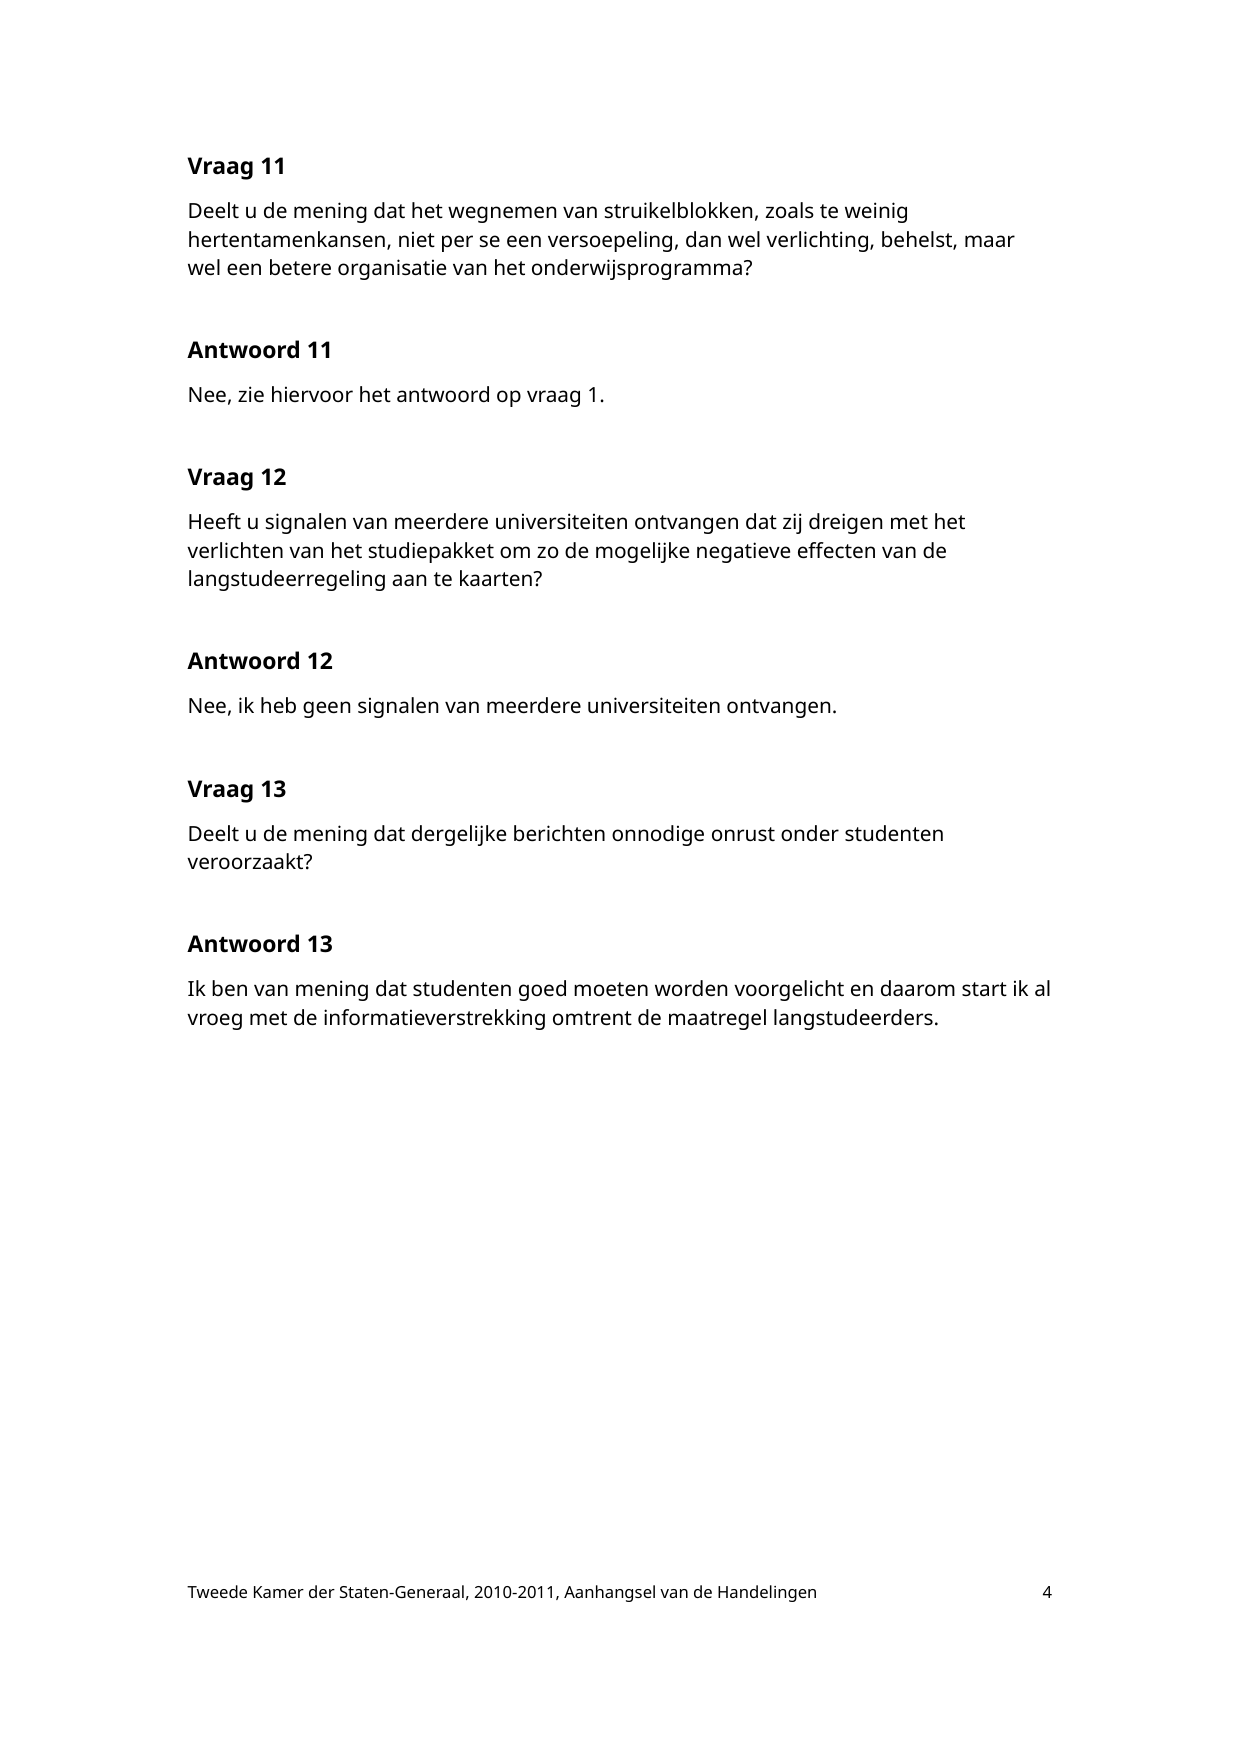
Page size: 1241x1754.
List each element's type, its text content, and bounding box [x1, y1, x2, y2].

text Nee, zie hiervoor het antwoord op vraag 1. [187, 380, 1053, 409]
subtitle Antwoord 11 [187, 334, 1053, 365]
text Ik ben van mening dat studenten goed moeten worden voorgelicht en daarom start ik al vroeg met de informatieverstrekking omtrent de maatregel langstudeerders. [187, 974, 1053, 1031]
subtitle Vraag 13 [187, 772, 1053, 804]
text Deelt u de mening dat dergelijke berichten onnodige onrust onder studenten veroorzaakt? [187, 819, 1053, 876]
subtitle Vraag 12 [187, 461, 1053, 492]
text Nee, ik heb geen signalen van meerdere universiteiten ontvangen. [187, 692, 1053, 720]
text Heeft u signalen van meerdere universiteiten ontvangen dat zij dreigen met het verlichten van het studiepakket om zo de mogelijke negatieve effecten van de langstudeerregeling aan te kaarten? [187, 507, 1053, 593]
subtitle Vraag 11 [187, 150, 1053, 181]
subtitle Antwoord 13 [187, 928, 1053, 959]
text Deelt u de mening dat het wegnemen van struikelblokken, zoals te weinig hertentamenkansen, niet per se een versoepeling, dan wel verlichting, behelst, maar wel een betere organisatie van het onderwijsprogramma? [187, 196, 1053, 282]
subtitle Antwoord 12 [187, 645, 1053, 677]
